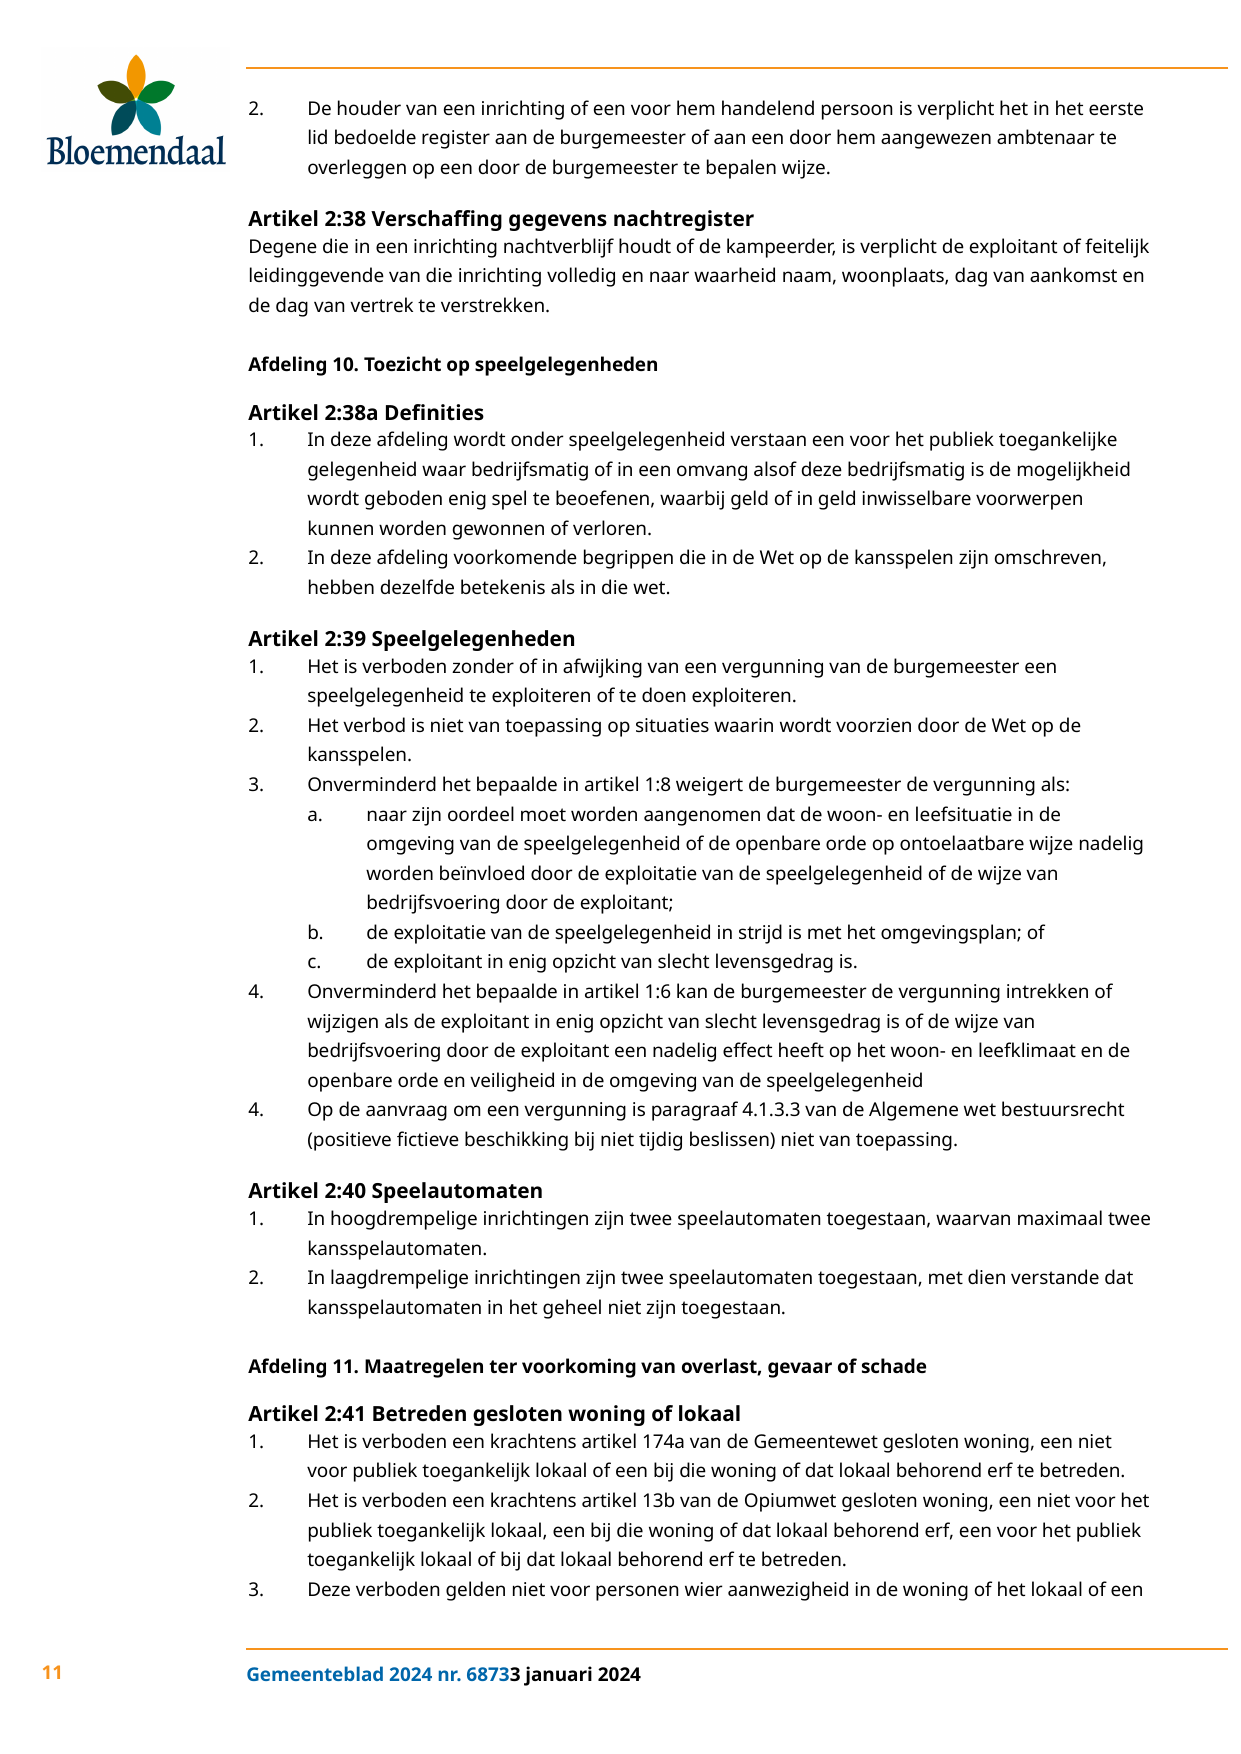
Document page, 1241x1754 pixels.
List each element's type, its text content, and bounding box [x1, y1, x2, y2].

list In laagdrempelige inrichtingen zijn twee speelautomaten toegestaan, met dien verstande dat kansspelautomaten in het geheel niet zijn toegestaan. [248, 1264, 1152, 1319]
list Het verbod is niet van toepassing op situaties waarin wordt voorzien door de Wet op de kansspelen. [248, 712, 1152, 767]
list Het is verboden zonder of in afwijking van een vergunning van de burgemeester een speelgelegenheid te exploiteren of te doen exploiteren. [248, 653, 1152, 708]
list Op de aanvraag om een vergunning is paragraaf 4.1.3.3 van de Algemene wet bestuursrecht (positieve fictieve beschikking bij niet tijdig beslissen) niet van toepassing. [248, 1097, 1152, 1152]
list In deze afdeling voorkomende begrippen die in de Wet op de kansspelen zijn omschreven, hebben dezelfde betekenis als in die wet. [248, 544, 1152, 600]
list de exploitant in enig opzicht van slecht levensgedrag is. [307, 949, 1152, 974]
list Onverminderd het bepaalde in artikel 1:6 kan de burgemeester de vergunning intrekken of wijzigen als de exploitant in enig opzicht van slecht levensgedrag is of de wijze van bedrijfsvoering door de exploitant een nadelig effect heeft op het woon- en leefklimaat en de openbare orde en veiligheid in de omgeving van de speelgelegenheid [248, 978, 1152, 1093]
picture [41, 47, 231, 172]
list Het is verboden een krachtens artikel 13b van de Opiumwet gesloten woning, een niet voor het publiek toegankelijk lokaal, een bij die woning of dat lokaal behorend erf, een voor het publiek toegankelijk lokaal of bij dat lokaal behorend erf te betreden. [248, 1487, 1152, 1572]
list Het is verboden een krachtens artikel 174a van de Gemeentewet gesloten woning, een niet voor publiek toegankelijk lokaal of een bij die woning of dat lokaal behorend erf te betreden. [248, 1428, 1152, 1483]
text Artikel 2:38a Definities [248, 398, 1152, 426]
text Afdeling 11. Maatregelen ter voorkoming van overlast, gevaar of schade [248, 1353, 1152, 1379]
text Degene die in een inrichting nachtverblijf houdt of de kampeerder, is verplicht de exploitant of feitelijk leidinggevende van die inrichting volledig en naar waarheid naam, woonplaats, dag van aankomst en de dag van vertrek te verstrekken. [248, 233, 1152, 318]
list Onverminderd het bepaalde in artikel 1:8 weigert de burgemeester de vergunning als: [248, 771, 1152, 797]
list naar zijn oordeel moet worden aangenomen dat de woon- en leefsituatie in de omgeving van de speelgelegenheid of de openbare orde op ontoelaatbare wijze nadelig worden beïnvloed door de exploitatie van de speelgelegenheid of de wijze van bedrijfsvoering door de exploitant; [307, 801, 1152, 915]
list Deze verboden gelden niet voor personen wier aanwezigheid in de woning of het lokaal of een [248, 1576, 1152, 1602]
text Artikel 2:41 Betreden gesloten woning of lokaal [248, 1399, 1152, 1428]
text Artikel 2:40 Speelautomaten [248, 1177, 1152, 1205]
text Artikel 2:39 Speelgelegenheden [248, 624, 1152, 653]
text Artikel 2:38 Verschaffing gegevens nachtregister [248, 204, 1152, 233]
list de exploitatie van de speelgelegenheid in strijd is met het omgevingsplan; of [307, 919, 1152, 945]
list In hoogdrempelige inrichtingen zijn twee speelautomaten toegestaan, waarvan maximaal twee kansspelautomaten. [248, 1205, 1152, 1260]
list De houder van een inrichting of een voor hem handelend persoon is verplicht het in het eerste lid bedoelde register aan de burgemeester of aan een door hem aangewezen ambtenaar te overleggen op een door de burgemeester te bepalen wijze. [248, 95, 1152, 180]
text Afdeling 10. Toezicht op speelgelegenheden [248, 351, 1152, 377]
list In deze afdeling wordt onder speelgelegenheid verstaan een voor het publiek toegankelijke gelegenheid waar bedrijfsmatig of in een omvang alsof deze bedrijfsmatig is de mogelijkheid wordt geboden enig spel te beoefenen, waarbij geld of in geld inwisselbare voorwerpen kunnen worden gewonnen of verloren. [248, 426, 1152, 541]
